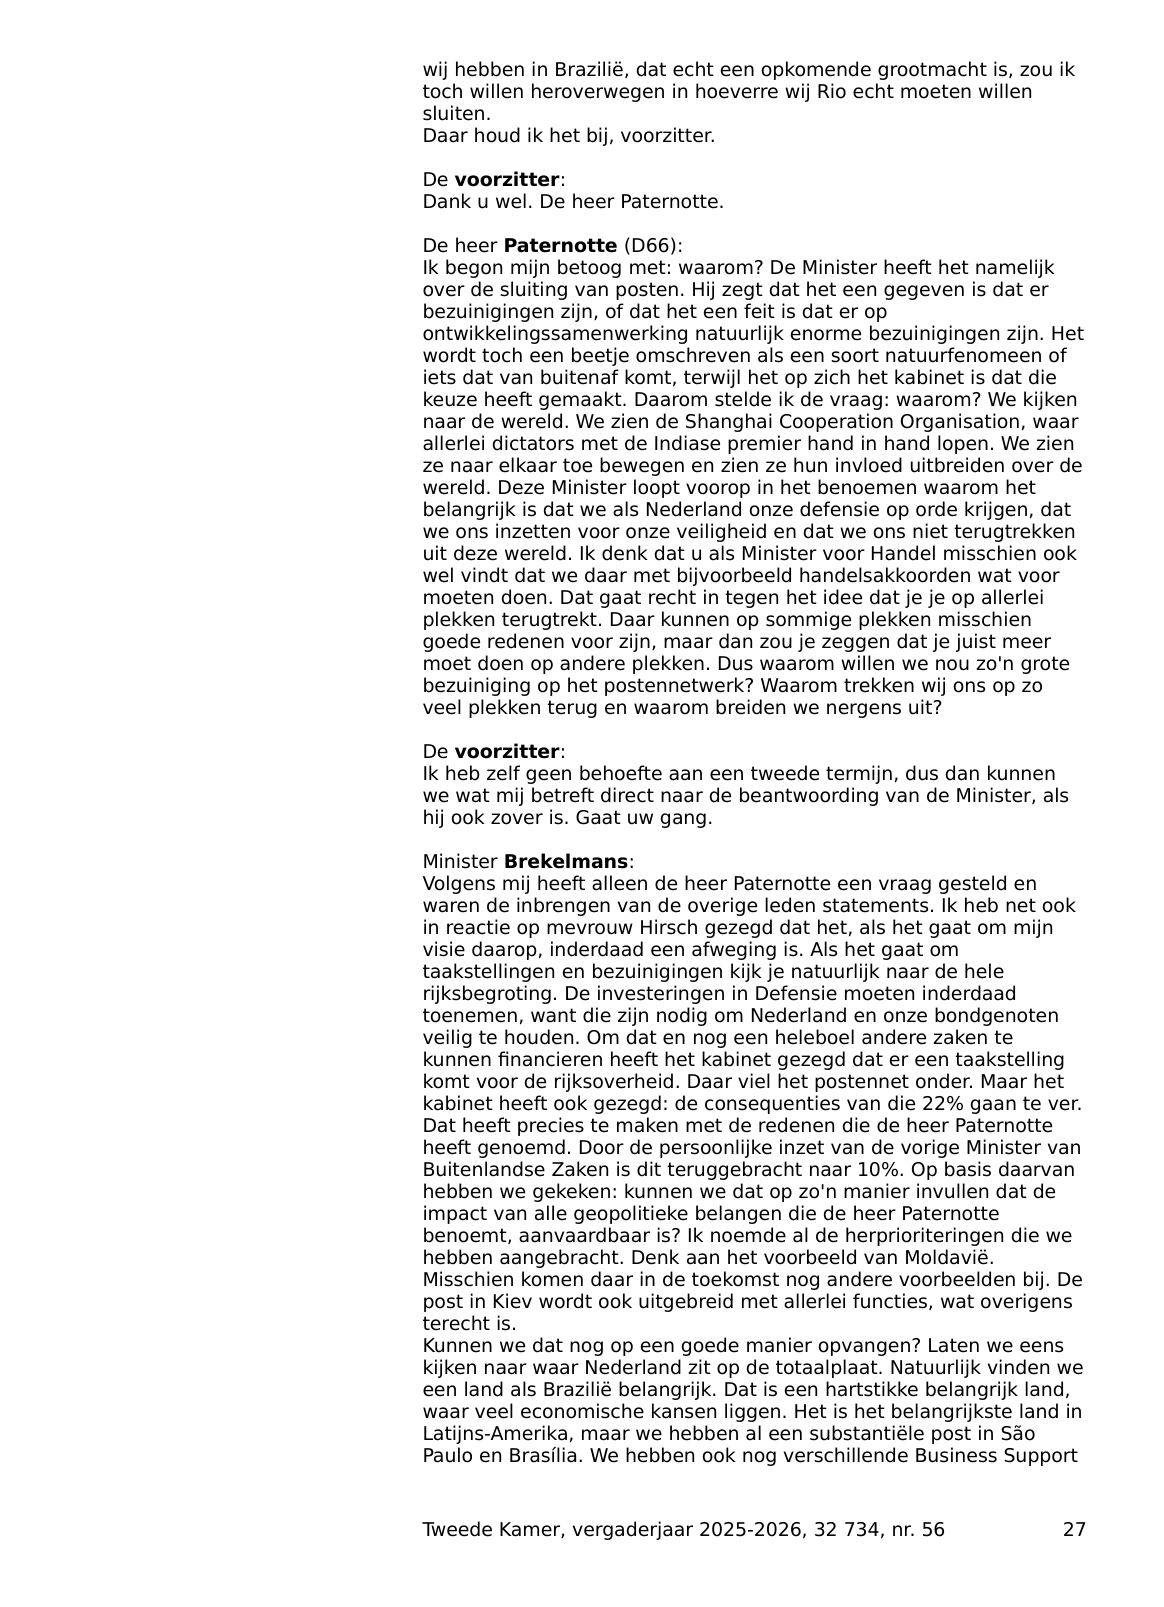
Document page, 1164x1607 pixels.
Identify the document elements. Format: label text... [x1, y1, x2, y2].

text Minister Brekelmans: [422, 851, 1087, 873]
text Kunnen we dat nog op een goede manier opvangen? Laten we eens kijken naar waar Nederland zit op de totaalplaat. Natuurlijk vinden we een land als Brazilië belangrijk. Dat is een hartstikke belangrijk land, waar veel economische kansen liggen. Het is het belangrijkste land in Latijns-Amerika, maar we hebben al een substantiële post in São Paulo en Brasília. We hebben ook nog verschillende Business Support [422, 1335, 1087, 1467]
text Ik heb zelf geen behoefte aan een tweede termijn, dus dan kunnen we wat mij betreft direct naar de beantwoording van de Minister, als hij ook zover is. Gaat uw gang. [422, 763, 1087, 829]
text Dank u wel. De heer Paternotte. [422, 191, 1087, 213]
text De voorzitter: [422, 741, 1087, 763]
text De voorzitter: [422, 169, 1087, 191]
text wij hebben in Brazilië, dat echt een opkomende grootmacht is, zou ik toch willen heroverwegen in hoeverre wij Rio echt moeten willen sluiten. [422, 59, 1087, 125]
text De heer Paternotte (D66): [422, 235, 1087, 257]
text Volgens mij heeft alleen de heer Paternotte een vraag gesteld en waren de inbrengen van de overige leden statements. Ik heb net ook in reactie op mevrouw Hirsch gezegd dat het, als het gaat om mijn visie daarop, inderdaad een afweging is. Als het gaat om taakstellingen en bezuinigingen kijk je natuurlijk naar de hele rijksbegroting. De investeringen in Defensie moeten inderdaad toenemen, want die zijn nodig om Nederland en onze bondgenoten veilig te houden. Om dat en nog een heleboel andere zaken te kunnen financieren heeft het kabinet gezegd dat er een taakstelling komt voor de rijksoverheid. Daar viel het postennet onder. Maar het kabinet heeft ook gezegd: de consequenties van die 22% gaan te ver. Dat heeft precies te maken met de redenen die de heer Paternotte heeft genoemd. Door de persoonlijke inzet van de vorige Minister van Buitenlandse Zaken is dit teruggebracht naar 10%. Op basis daarvan hebben we gekeken: kunnen we dat op zo'n manier invullen dat de impact van alle geopolitieke belangen die de heer Paternotte benoemt, aanvaardbaar is? Ik noemde al de herprioriteringen die we hebben aangebracht. Denk aan het voorbeeld van Moldavië. Misschien komen daar in de toekomst nog andere voorbeelden bij. De post in Kiev wordt ook uitgebreid met allerlei functies, wat overigens terecht is. [422, 873, 1087, 1335]
text Daar houd ik het bij, voorzitter. [422, 125, 1087, 147]
text Ik begon mijn betoog met: waarom? De Minister heeft het namelijk over de sluiting van posten. Hij zegt dat het een gegeven is dat er bezuinigingen zijn, of dat het een feit is dat er op ontwikkelingssamenwerking natuurlijk enorme bezuinigingen zijn. Het wordt toch een beetje omschreven als een soort natuurfenomeen of iets dat van buitenaf komt, terwijl het op zich het kabinet is dat die keuze heeft gemaakt. Daarom stelde ik de vraag: waarom? We kijken naar de wereld. We zien de Shanghai Cooperation Organisation, waar allerlei dictators met de Indiase premier hand in hand lopen. We zien ze naar elkaar toe bewegen en zien ze hun invloed uitbreiden over de wereld. Deze Minister loopt voorop in het benoemen waarom het belangrijk is dat we als Nederland onze defensie op orde krijgen, dat we ons inzetten voor onze veiligheid en dat we ons niet terugtrekken uit deze wereld. Ik denk dat u als Minister voor Handel misschien ook wel vindt dat we daar met bijvoorbeeld handelsakkoorden wat voor moeten doen. Dat gaat recht in tegen het idee dat je je op allerlei plekken terugtrekt. Daar kunnen op sommige plekken misschien goede redenen voor zijn, maar dan zou je zeggen dat je juist meer moet doen op andere plekken. Dus waarom willen we nou zo'n grote bezuiniging op het postennetwerk? Waarom trekken wij ons op zo veel plekken terug en waarom breiden we nergens uit? [422, 257, 1087, 719]
